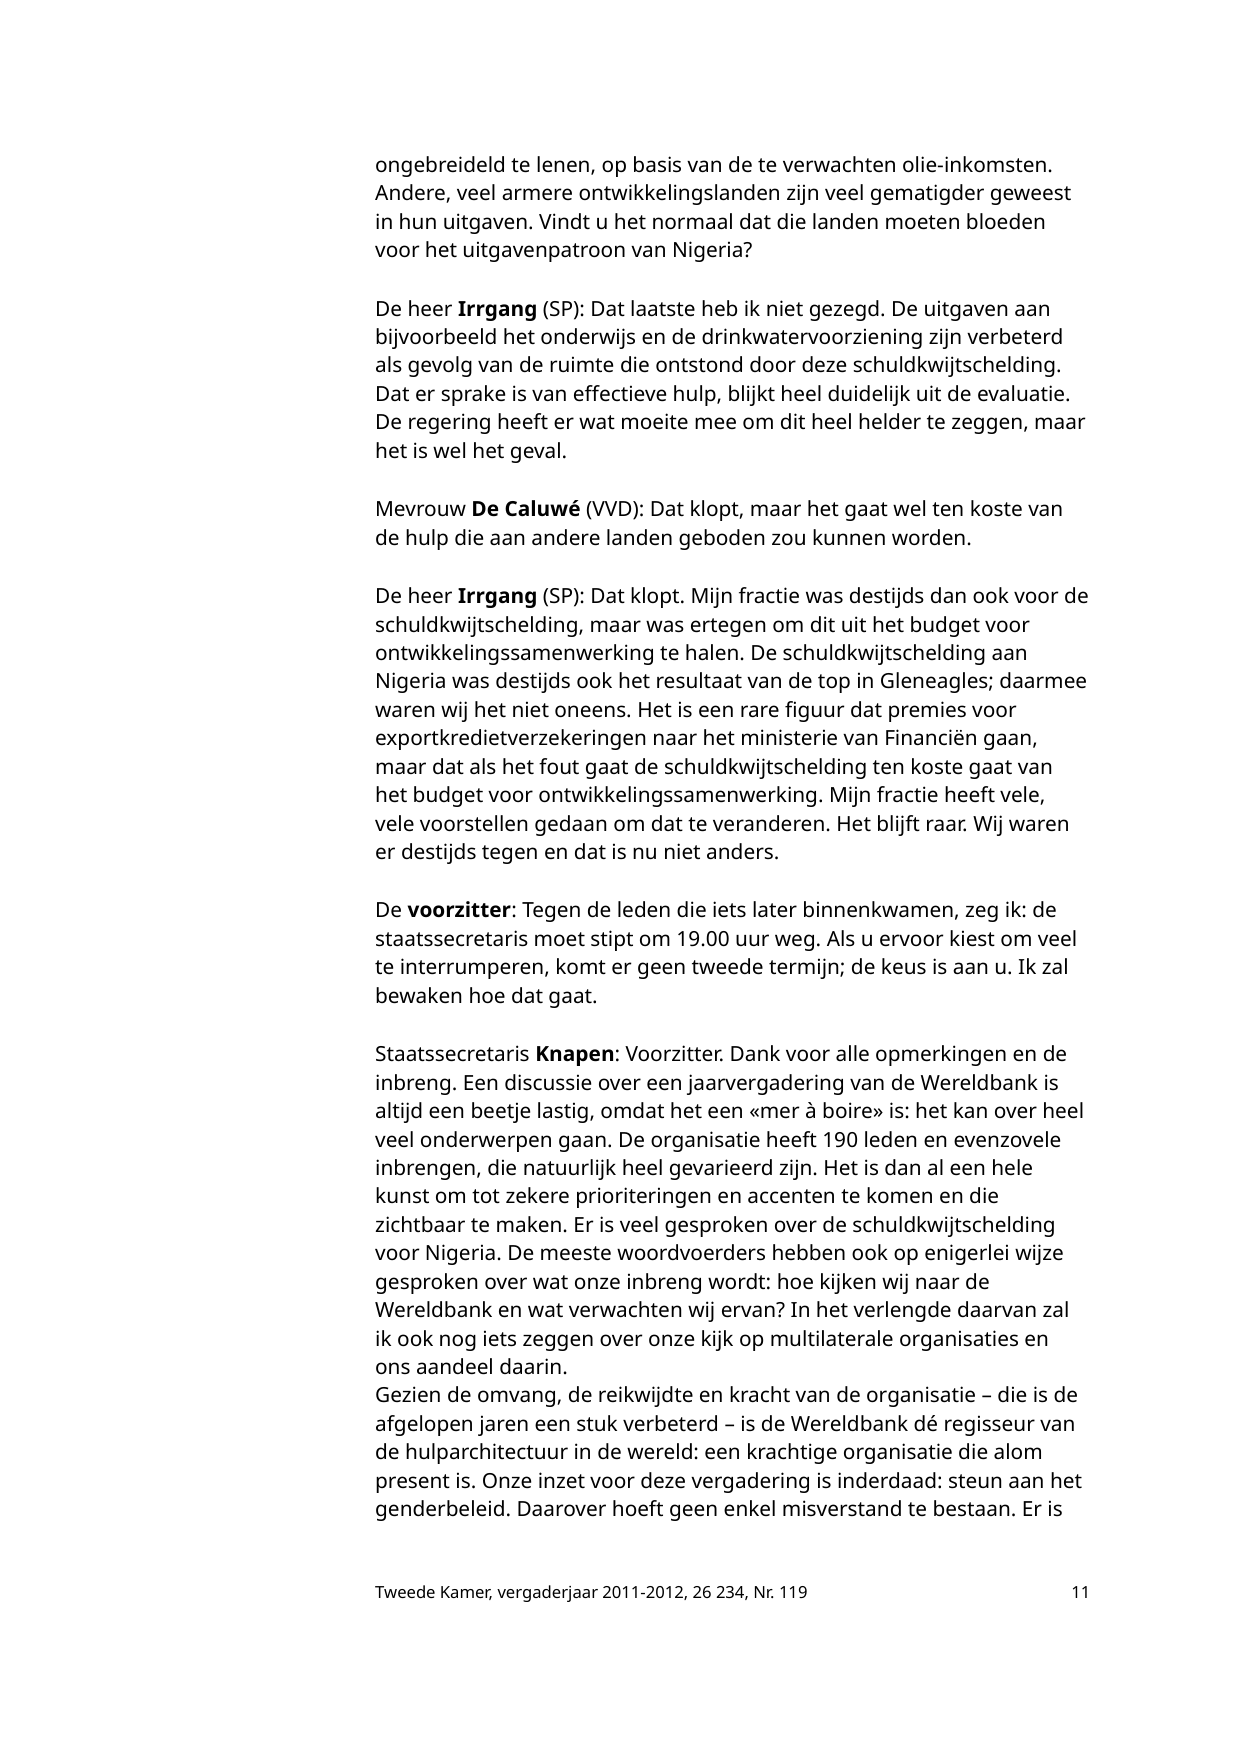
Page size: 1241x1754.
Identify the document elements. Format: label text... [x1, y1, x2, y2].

text De voorzitter: Tegen de leden die iets later binnenkwamen, zeg ik: de staatssecretaris moet stipt om 19.00 uur weg. Als u ervoor kiest om veel te interrumperen, komt er geen tweede termijn; de keus is aan u. Ik zal bewaken hoe dat gaat. [375, 896, 1090, 1009]
text De heer Irrgang (SP): Dat laatste heb ik niet gezegd. De uitgaven aan bijvoorbeeld het onderwijs en de drinkwatervoorziening zijn verbeterd als gevolg van de ruimte die ontstond door deze schuldkwijtschelding. Dat er sprake is van effectieve hulp, blijkt heel duidelijk uit de evaluatie. De regering heeft er wat moeite mee om dit heel helder te zeggen, maar het is wel het geval. [375, 294, 1090, 464]
text Mevrouw De Caluwé (VVD): Dat klopt, maar het gaat wel ten koste van de hulp die aan andere landen geboden zou kunnen worden. [375, 494, 1090, 551]
text De heer Irrgang (SP): Dat klopt. Mijn fractie was destijds dan ook voor de schuldkwijtschelding, maar was ertegen om dit uit het budget voor ontwikkelingssamenwerking te halen. De schuldkwijtschelding aan Nigeria was destijds ook het resultaat van de top in Gleneagles; daarmee waren wij het niet oneens. Het is een rare figuur dat premies voor exportkredietverzekeringen naar het ministerie van Financiën gaan, maar dat als het fout gaat de schuldkwijtschelding ten koste gaat van het budget voor ontwikkelingssamenwerking. Mijn fractie heeft vele, vele voorstellen gedaan om dat te veranderen. Het blijft raar. Wij waren er destijds tegen en dat is nu niet anders. [375, 581, 1090, 866]
text ongebreideld te lenen, op basis van de te verwachten olie-inkomsten. Andere, veel armere ontwikkelingslanden zijn veel gematigder geweest in hun uitgaven. Vindt u het normaal dat die landen moeten bloeden voor het uitgavenpatroon van Nigeria? [375, 150, 1090, 264]
text Gezien de omvang, de reikwijdte en kracht van de organisatie – die is de afgelopen jaren een stuk verbeterd – is de Wereldbank dé regisseur van de hulparchitectuur in de wereld: een krachtige organisatie die alom present is. Onze inzet voor deze vergadering is inderdaad: steun aan het genderbeleid. Daarover hoeft geen enkel misverstand te bestaan. Er is [375, 1381, 1090, 1523]
text Staatssecretaris Knapen: Voorzitter. Dank voor alle opmerkingen en de inbreng. Een discussie over een jaarvergadering van de Wereldbank is altijd een beetje lastig, omdat het een «mer à boire» is: het kan over heel veel onderwerpen gaan. De organisatie heeft 190 leden en evenzovele inbrengen, die natuurlijk heel gevarieerd zijn. Het is dan al een hele kunst om tot zekere prioriteringen en accenten te komen en die zichtbaar te maken. Er is veel gesproken over de schuldkwijtschelding voor Nigeria. De meeste woordvoerders hebben ook op enigerlei wijze gesproken over wat onze inbreng wordt: hoe kijken wij naar de Wereldbank en wat verwachten wij ervan? In het verlengde daarvan zal ik ook nog iets zeggen over onze kijk op multilaterale organisaties en ons aandeel daarin. [375, 1039, 1090, 1381]
